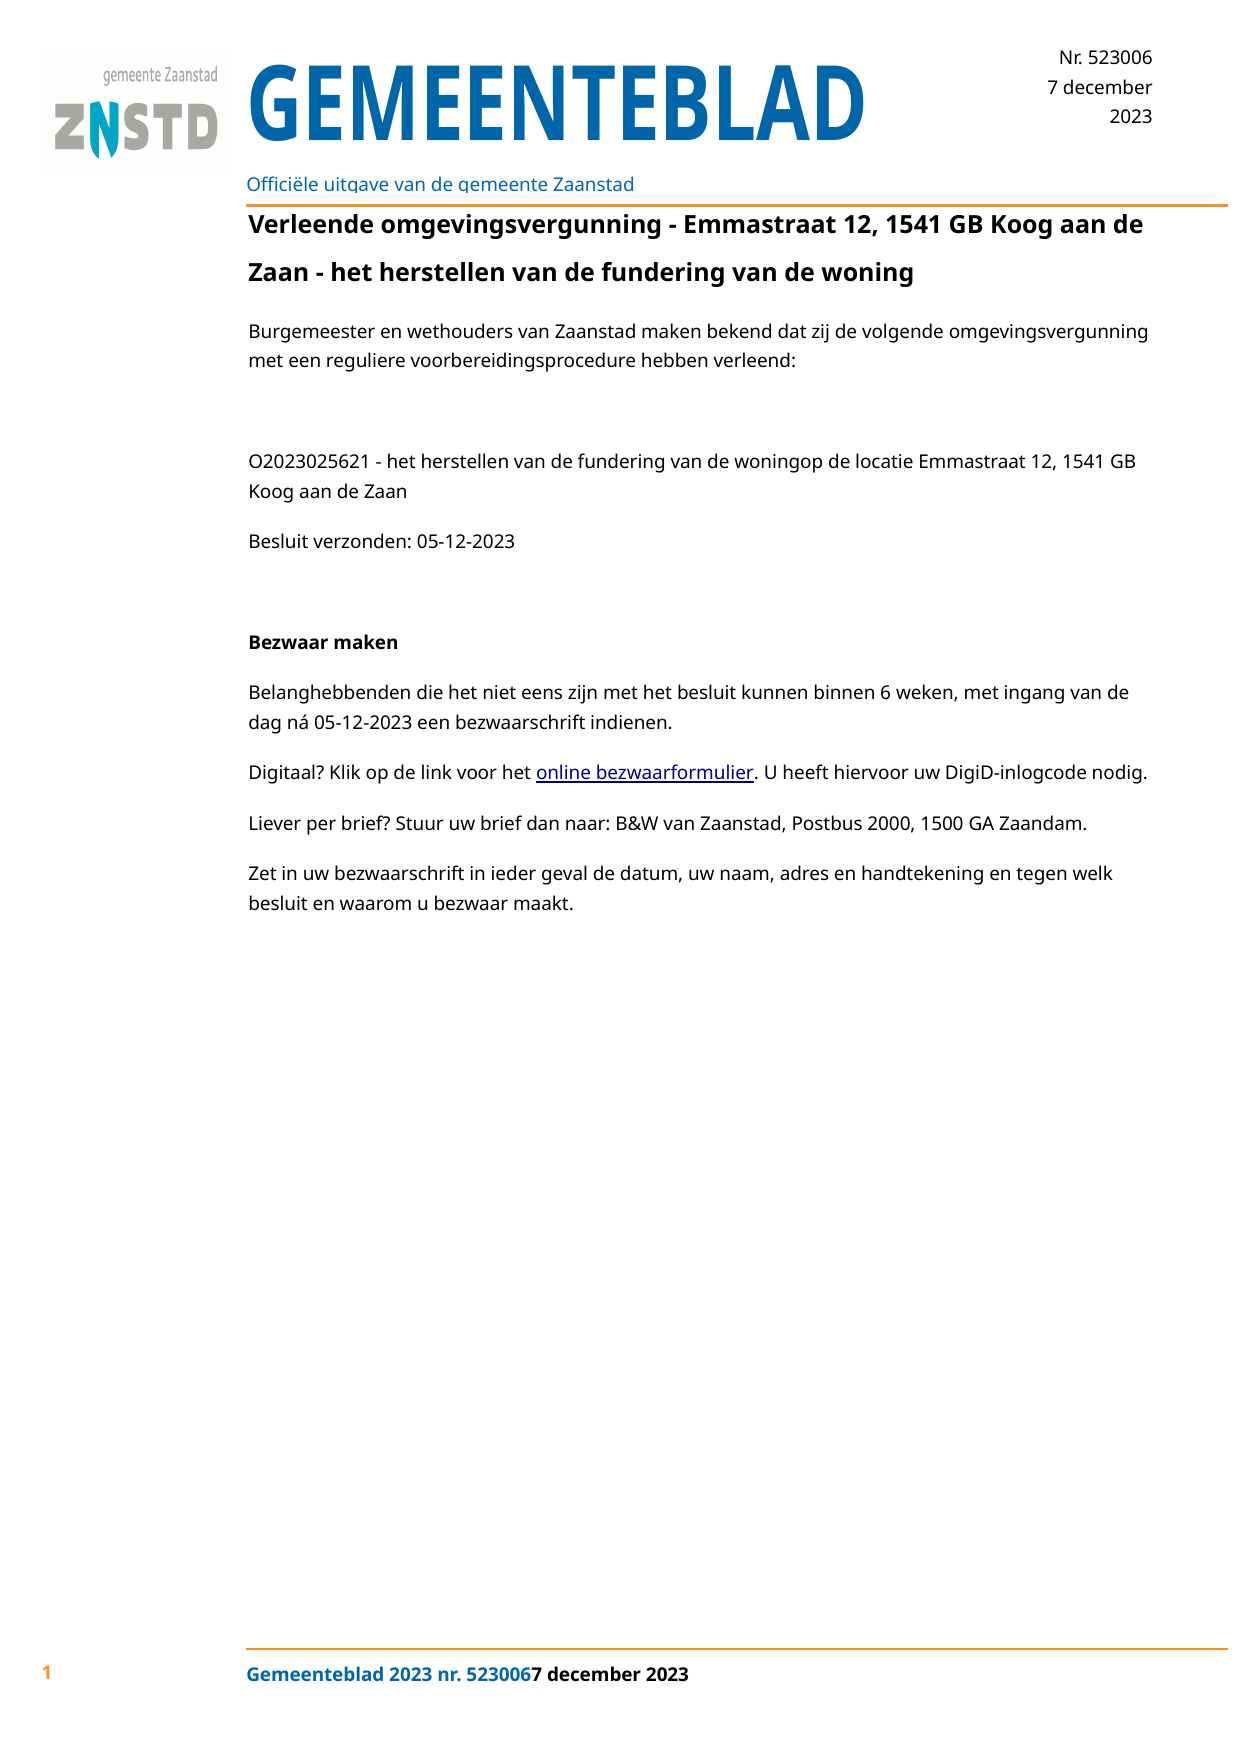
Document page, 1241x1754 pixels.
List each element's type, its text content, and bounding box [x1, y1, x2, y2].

text Burgemeester en wethouders van Zaanstad maken bekend dat zij de volgende omgevingsvergunning met een reguliere voorbereidingsprocedure hebben verleend: [248, 318, 1152, 373]
text Liever per brief? Stuur uw brief dan naar: B&W van Zaanstad, Postbus 2000, 1500 GA Zaandam. [248, 810, 1152, 836]
text O2023025621 - het herstellen van de fundering van de woningop de locatie Emmastraat 12, 1541 GB Koog aan de Zaan [248, 448, 1152, 504]
text Verleende omgevingsvergunning - Emmastraat 12, 1541 GB Koog aan de Zaan - het herstellen van de fundering van de woning [248, 207, 1152, 288]
text Bezwaar maken [248, 629, 1152, 655]
text Belanghebbenden die het niet eens zijn met het besluit kunnen binnen 6 weken, met ingang van de dag ná 05-12-2023 een bezwaarschrift indienen. [248, 679, 1152, 735]
picture [41, 47, 231, 172]
text Besluit verzonden: 05-12-2023 [248, 528, 1152, 554]
text Zet in uw bezwaarschrift in ieder geval de datum, uw naam, adres en handtekening en tegen welk besluit en waarom u bezwaar maakt. [248, 860, 1152, 916]
text Digitaal? Klik op de link voor het online bezwaarformulier. U heeft hiervoor uw DigiD-inlogcode nodig. [248, 759, 1152, 785]
